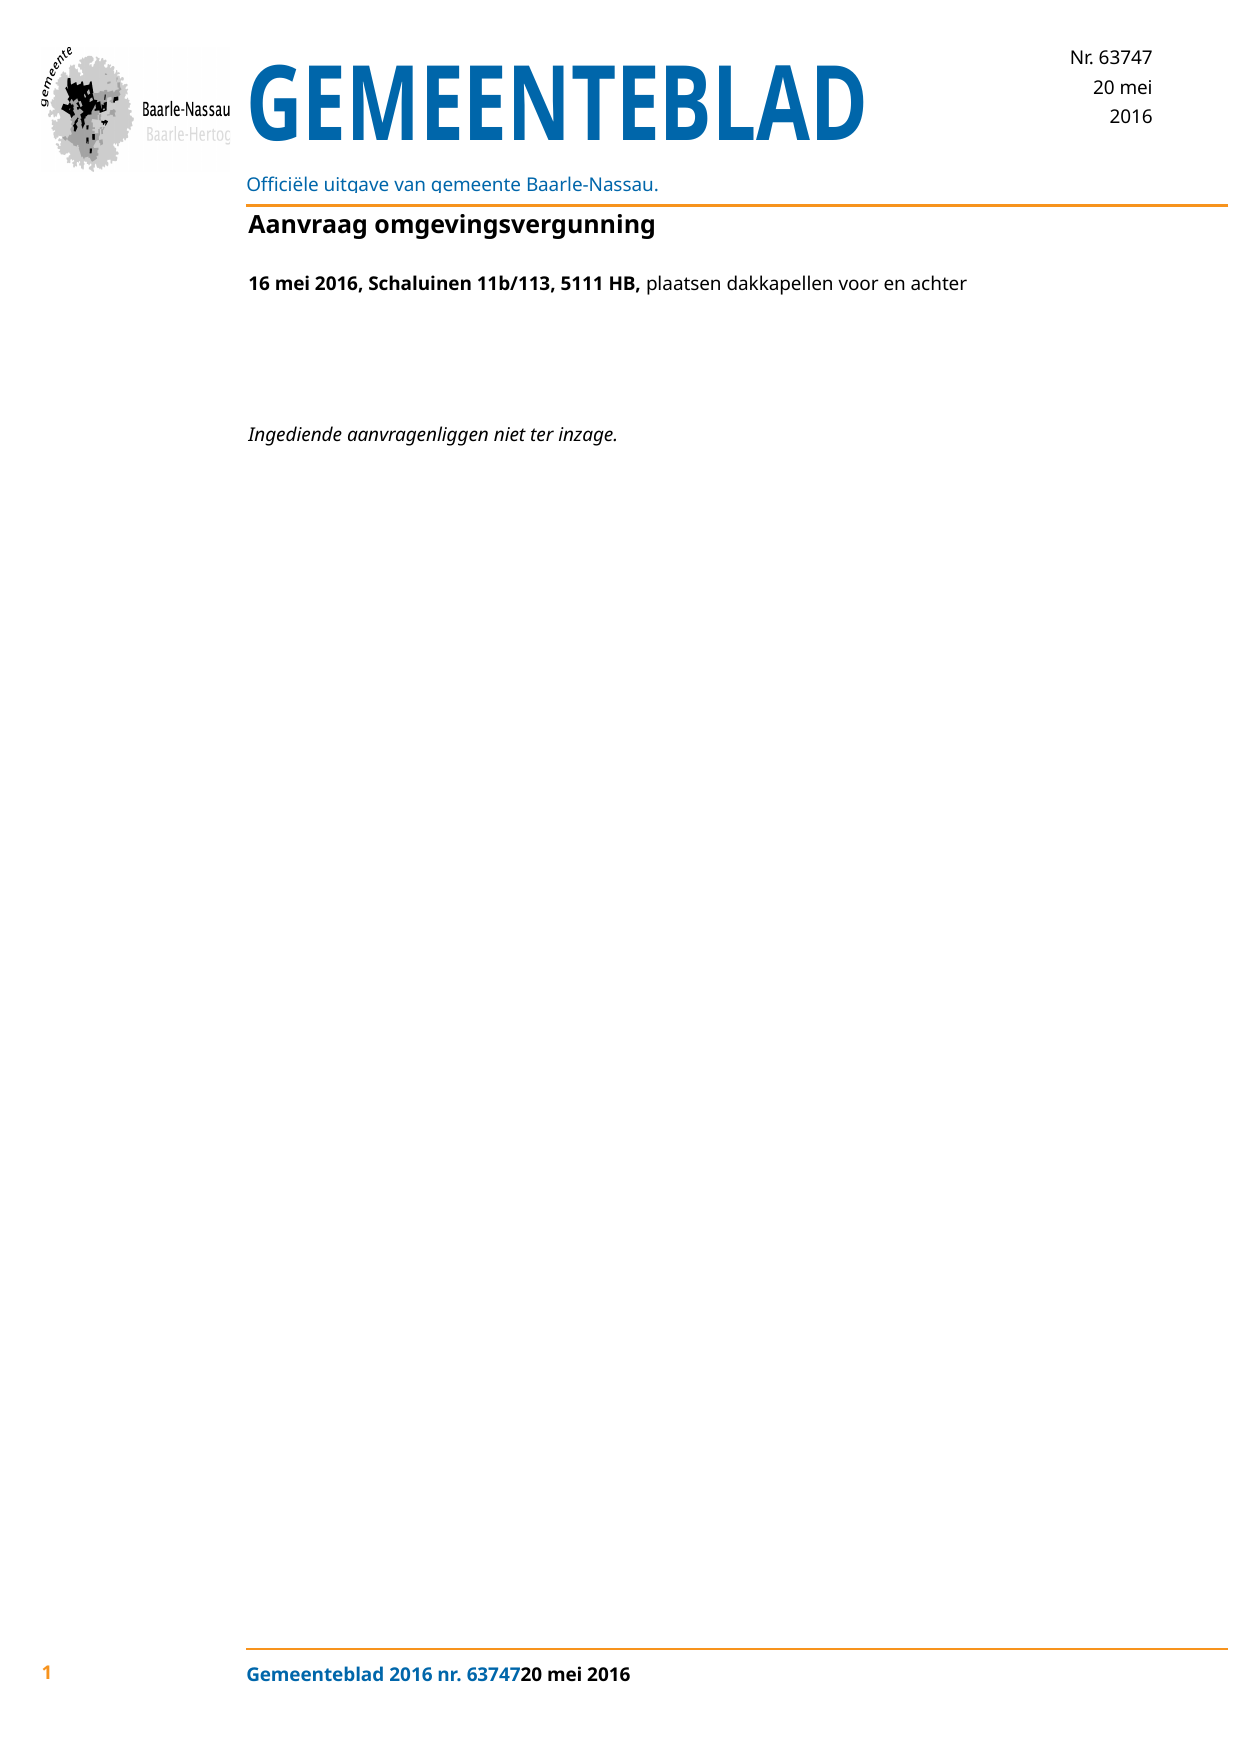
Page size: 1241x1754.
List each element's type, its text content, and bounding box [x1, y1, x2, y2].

text 16 mei 2016, Schaluinen 11b/113, 5111 HB, plaatsen dakkapellen voor en achter [248, 270, 1152, 296]
text Ingediende aanvragenliggen niet ter inzage. [248, 422, 1152, 447]
picture [41, 47, 231, 172]
text Aanvraag omgevingsvergunning [248, 207, 1152, 241]
